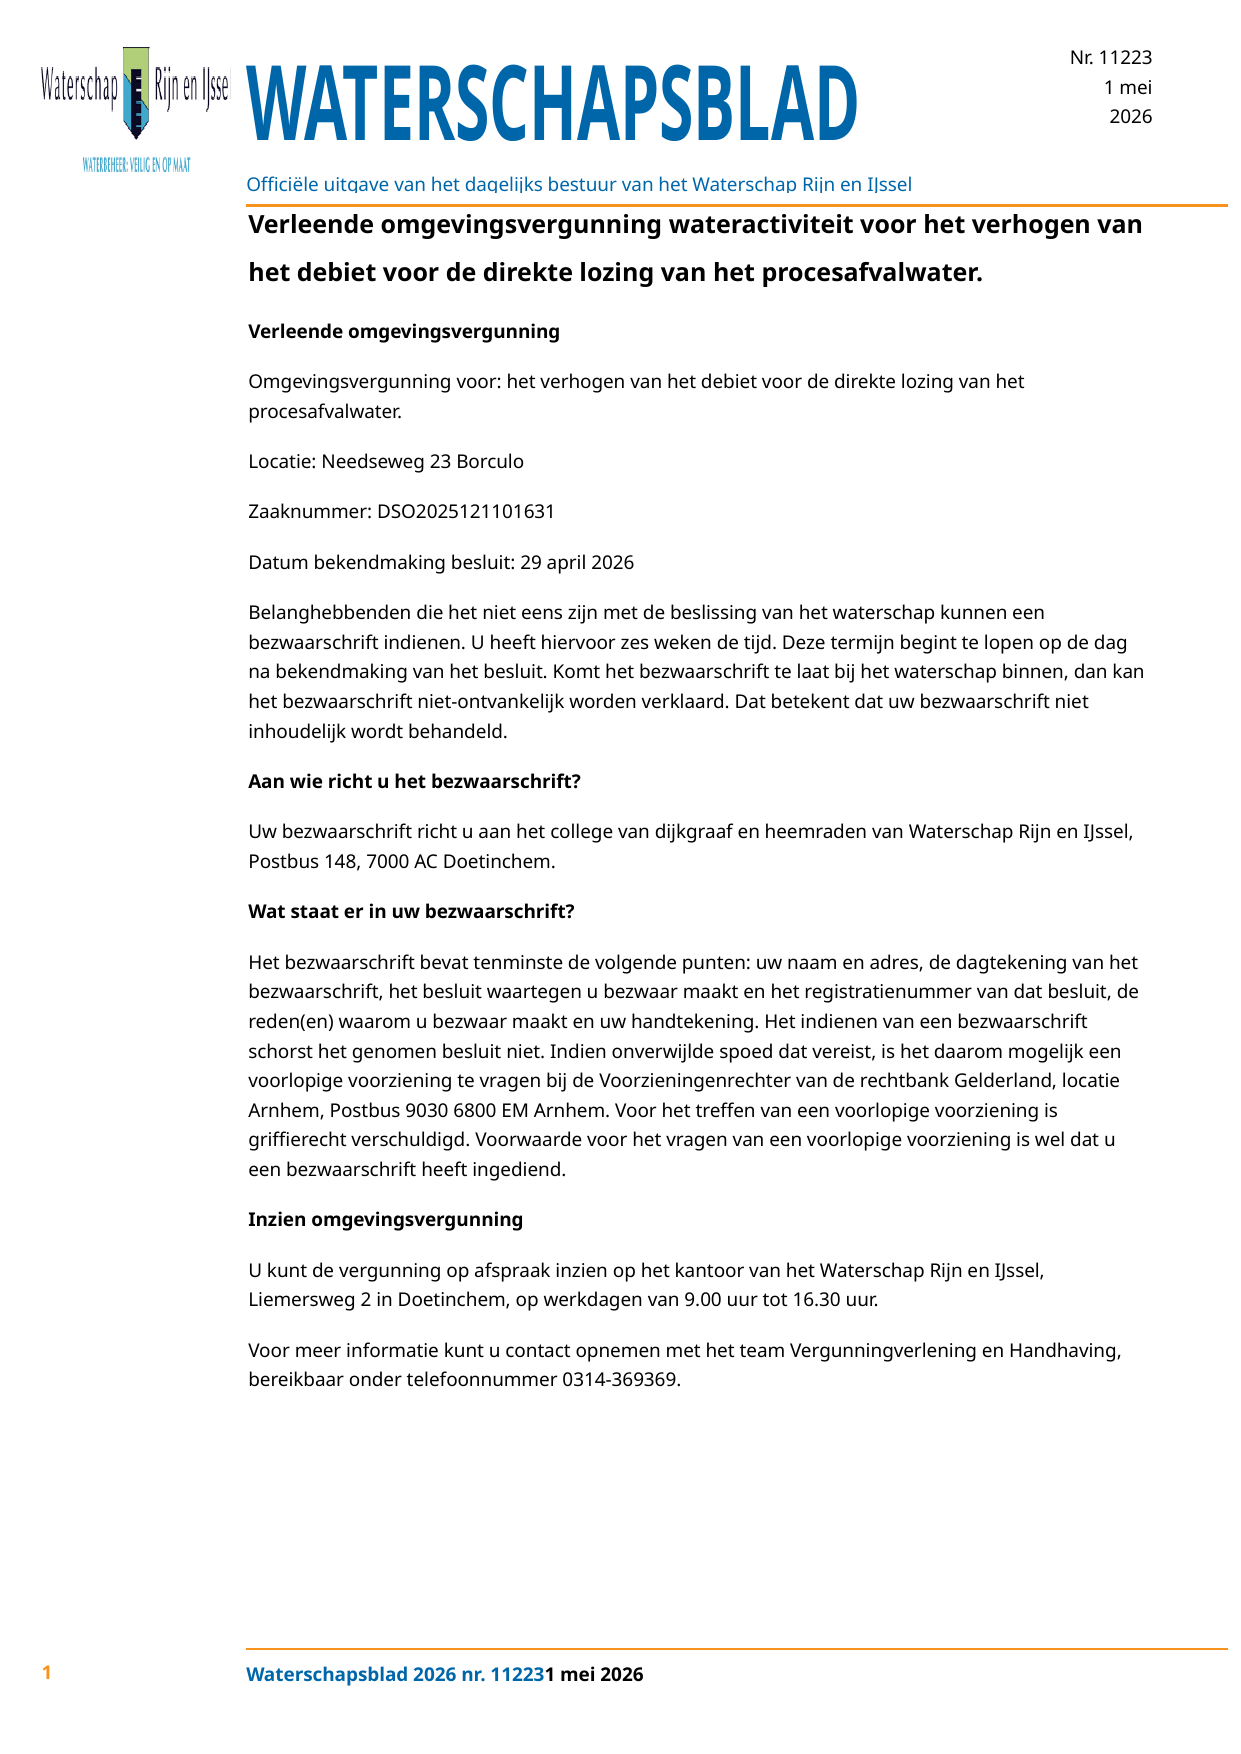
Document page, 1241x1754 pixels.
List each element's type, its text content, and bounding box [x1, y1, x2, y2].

picture [41, 47, 231, 172]
text Datum bekendmaking besluit: 29 april 2026 [248, 549, 1152, 575]
text Verleende omgevingsvergunning [248, 318, 1152, 344]
text Verleende omgevingsvergunning wateractiviteit voor het verhogen van het debiet voor de direkte lozing van het procesafvalwater. [248, 207, 1152, 288]
text Belanghebbenden die het niet eens zijn met de beslissing van het waterschap kunnen een bezwaarschrift indienen. U heeft hiervoor zes weken de tijd. Deze termijn begint te lopen op de dag na bekendmaking van het besluit. Komt het bezwaarschrift te laat bij het waterschap binnen, dan kan het bezwaarschrift niet-ontvankelijk worden verklaard. Dat betekent dat uw bezwaarschrift niet inhoudelijk wordt behandeld. [248, 599, 1152, 744]
text Aan wie richt u het bezwaarschrift? [248, 768, 1152, 794]
text Uw bezwaarschrift richt u aan het college van dijkgraaf en heemraden van Waterschap Rijn en IJssel, Postbus 148, 7000 AC Doetinchem. [248, 819, 1152, 874]
text U kunt de vergunning op afspraak inzien op het kantoor van het Waterschap Rijn en IJssel, Liemersweg 2 in Doetinchem, op werkdagen van 9.00 uur tot 16.30 uur. [248, 1257, 1152, 1312]
text Het bezwaarschrift bevat tenminste de volgende punten: uw naam en adres, de dagtekening van het bezwaarschrift, het besluit waartegen u bezwaar maakt en het registratienummer van dat besluit, de reden(en) waarom u bezwaar maakt en uw handtekening. Het indienen van een bezwaarschrift schorst het genomen besluit niet. Indien onverwijlde spoed dat vereist, is het daarom mogelijk een voorlopige voorziening te vragen bij de Voorzieningenrechter van de rechtbank Gelderland, locatie Arnhem, Postbus 9030 6800 EM Arnhem. Voor het treffen van een voorlopige voorziening is griffierecht verschuldigd. Voorwaarde voor het vragen van een voorlopige voorziening is wel dat u een bezwaarschrift heeft ingediend. [248, 949, 1152, 1182]
text Voor meer informatie kunt u contact opnemen met het team Vergunningverlening en Handhaving, bereikbaar onder telefoonnummer 0314-369369. [248, 1337, 1152, 1392]
text Inzien omgevingsvergunning [248, 1207, 1152, 1232]
text Omgevingsvergunning voor: het verhogen van het debiet voor de direkte lozing van het procesafvalwater. [248, 368, 1152, 424]
text Locatie: Needseweg 23 Borculo [248, 448, 1152, 474]
text Zaaknummer: DSO2025121101631 [248, 499, 1152, 524]
text Wat staat er in uw bezwaarschrift? [248, 899, 1152, 924]
